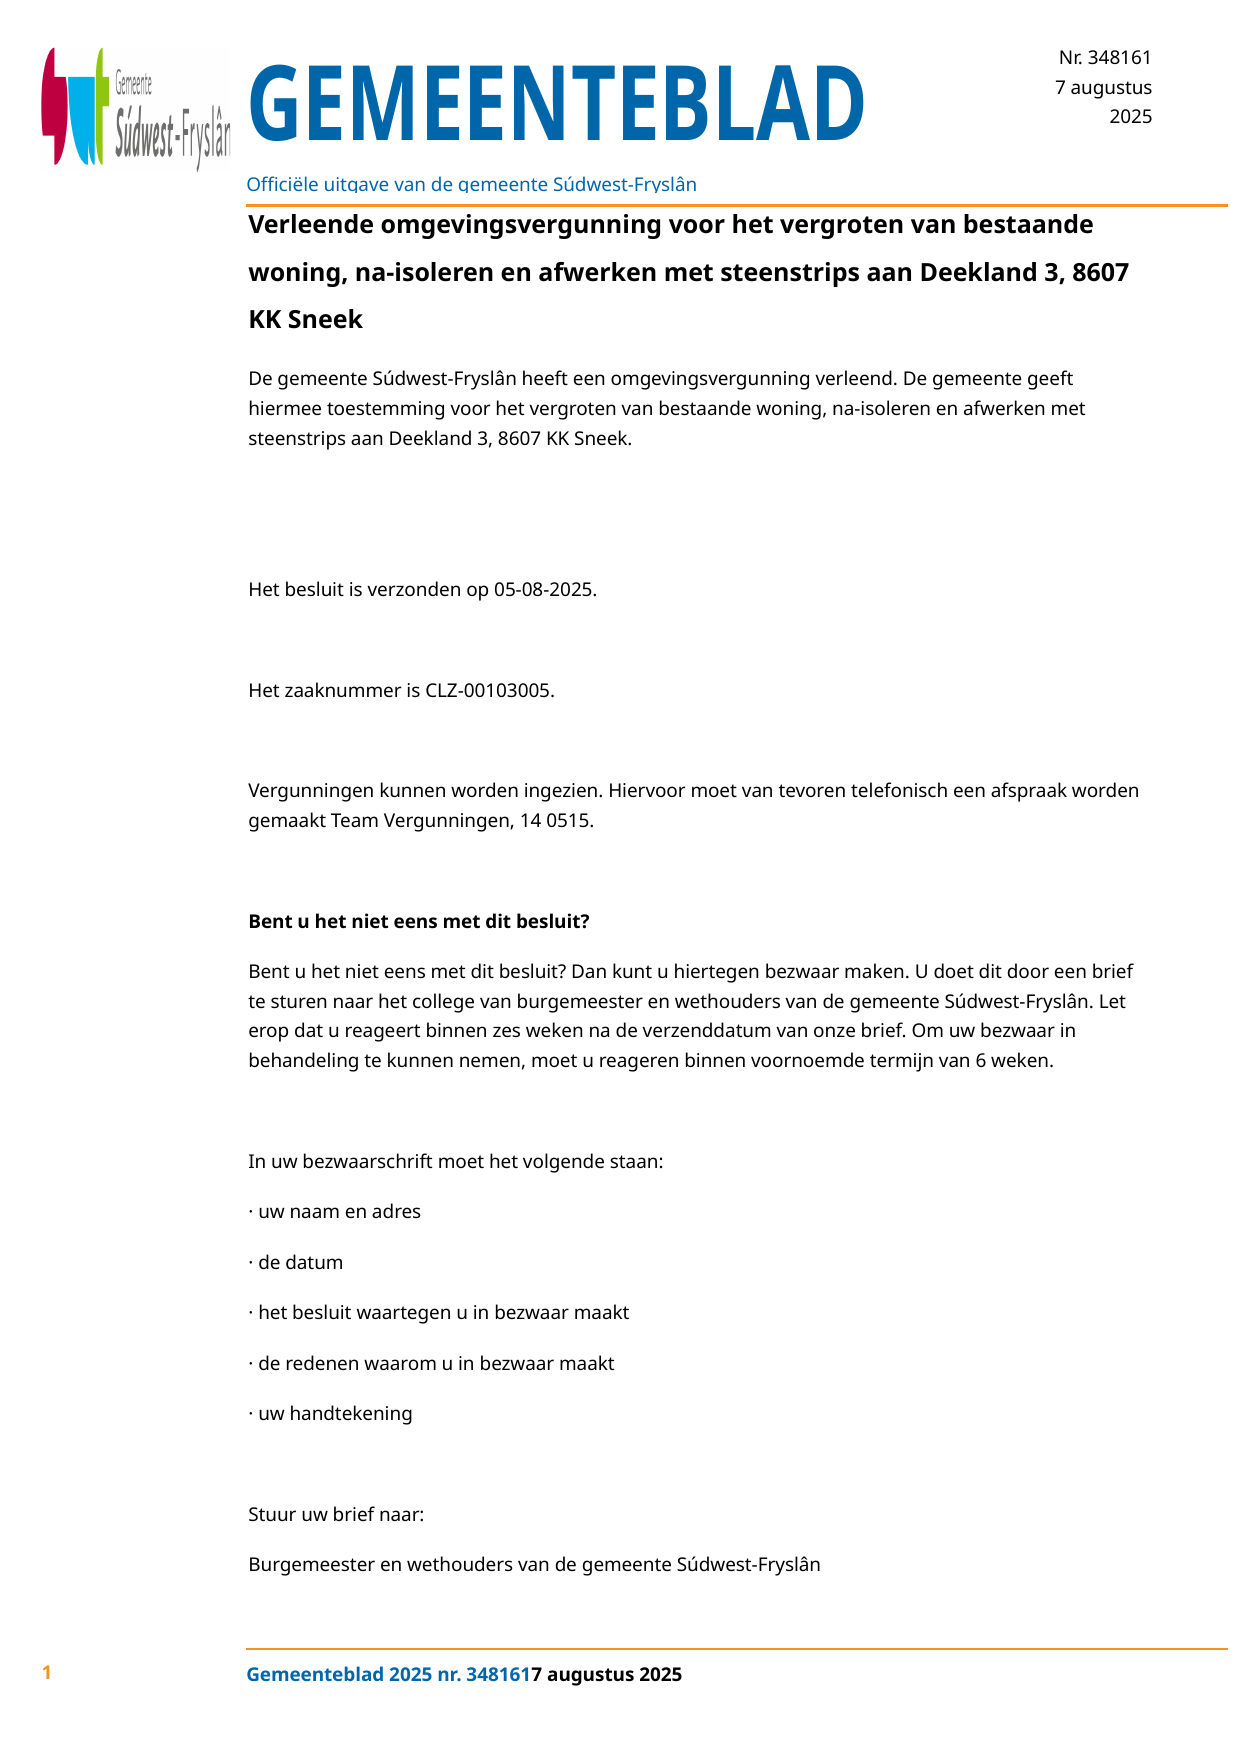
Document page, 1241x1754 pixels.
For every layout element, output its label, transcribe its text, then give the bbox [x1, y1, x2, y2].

text Bent u het niet eens met dit besluit? Dan kunt u hiertegen bezwaar maken. U doet dit door een brief te sturen naar het college van burgemeester en wethouders van de gemeente Súdwest-Fryslân. Let erop dat u reageert binnen zes weken na de verzenddatum van onze brief. Om uw bezwaar in behandeling te kunnen nemen, moet u reageren binnen voornoemde termijn van 6 weken. [248, 958, 1152, 1073]
text De gemeente Súdwest-Fryslân heeft een omgevingsvergunning verleend. De gemeente geeft hiermee toestemming voor het vergroten van bestaande woning, na-isoleren en afwerken met steenstrips aan Deekland 3, 8607 KK Sneek. [248, 366, 1152, 450]
text Het besluit is verzonden op 05-08-2025. [248, 576, 1152, 602]
text Het zaaknummer is CLZ-00103005. [248, 677, 1152, 702]
text Bent u het niet eens met dit besluit? [248, 908, 1152, 934]
text · uw naam en adres [248, 1198, 1152, 1224]
text Verleende omgevingsvergunning voor het vergroten van bestaande woning, na-isoleren en afwerken met steenstrips aan Deekland 3, 8607 KK Sneek [248, 207, 1152, 336]
text Vergunningen kunnen worden ingezien. Hiervoor moet van tevoren telefonisch een afspraak worden gemaakt Team Vergunningen, 14 0515. [248, 778, 1152, 833]
text Burgemeester en wethouders van de gemeente Súdwest-Fryslân [248, 1551, 1152, 1577]
text · het besluit waartegen u in bezwaar maakt [248, 1299, 1152, 1325]
text · uw handtekening [248, 1400, 1152, 1426]
text · de datum [248, 1249, 1152, 1274]
picture [41, 47, 231, 172]
text In uw bezwaarschrift moet het volgende staan: [248, 1148, 1152, 1174]
text Stuur uw brief naar: [248, 1501, 1152, 1527]
text · de redenen waarom u in bezwaar maakt [248, 1350, 1152, 1375]
